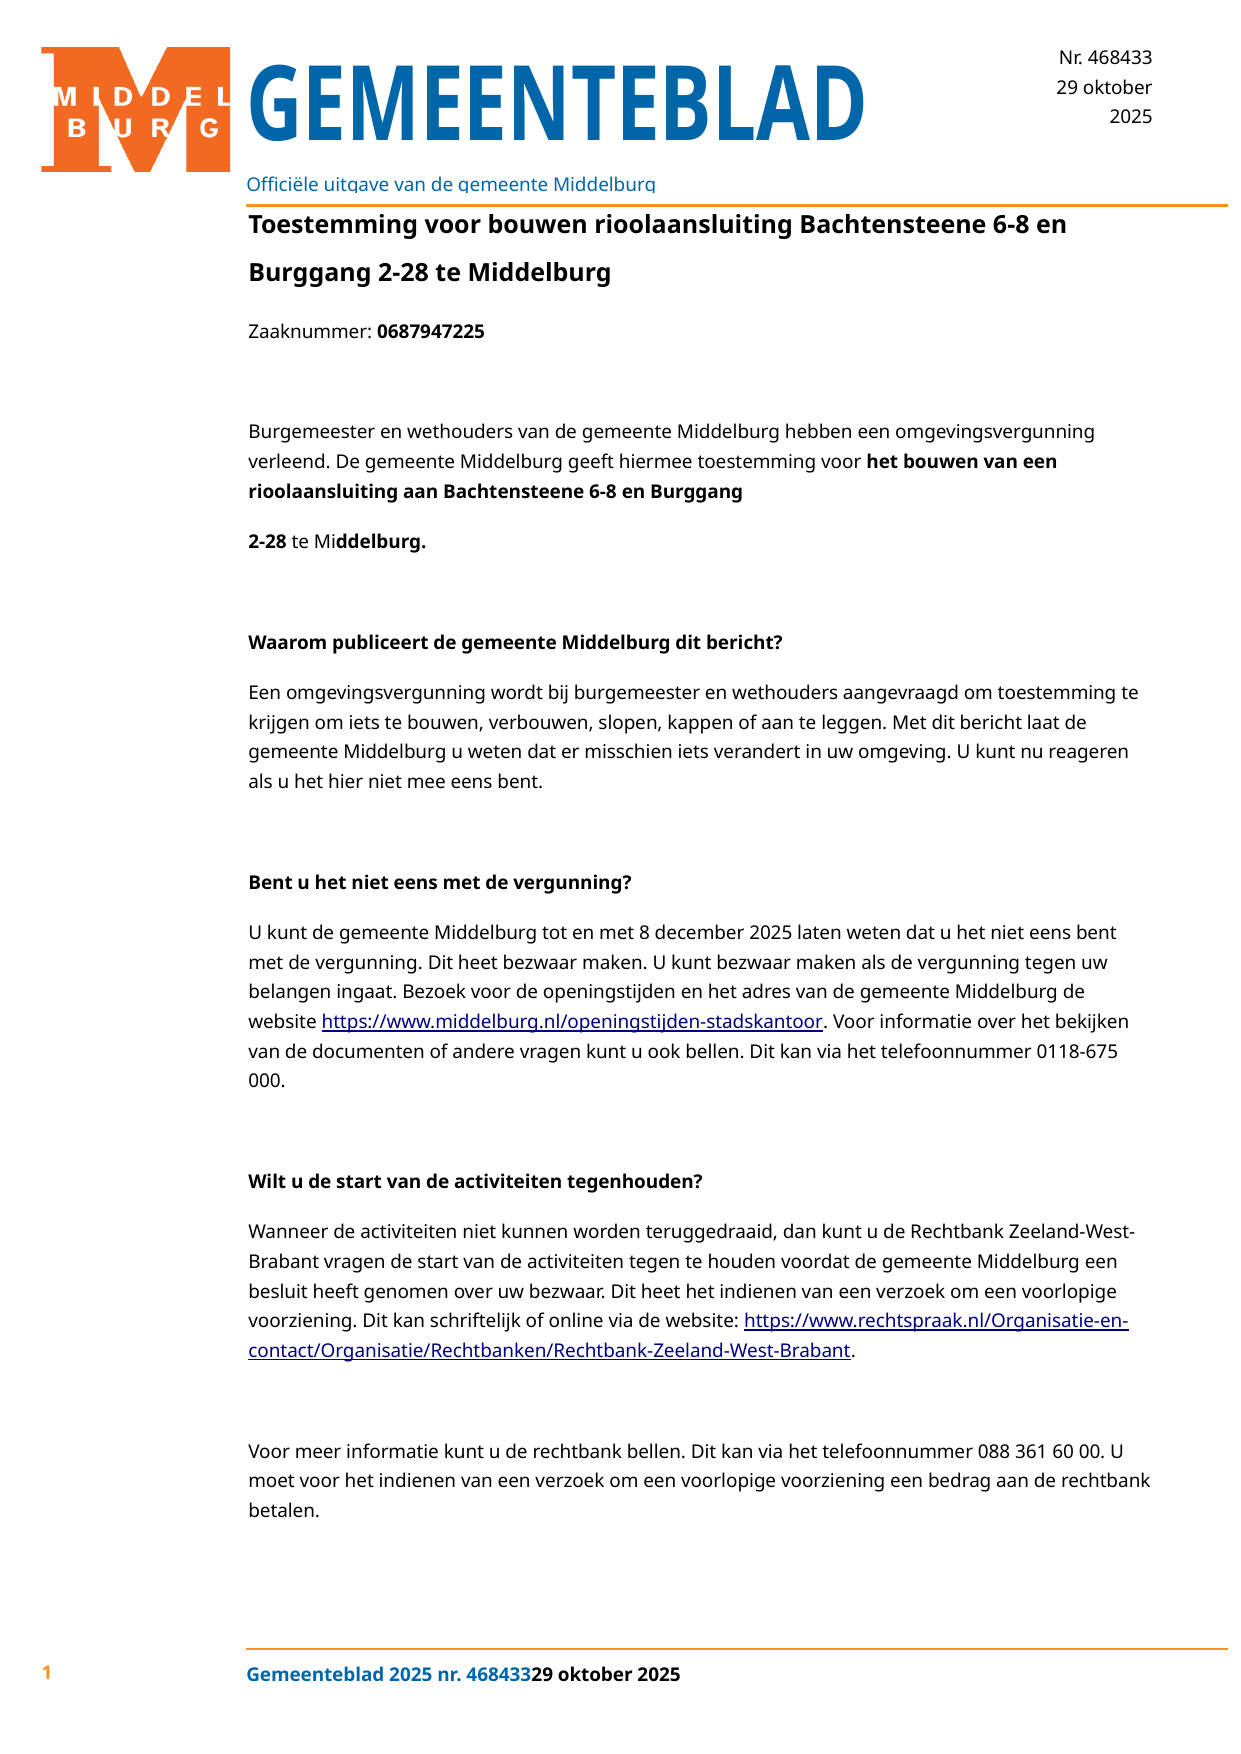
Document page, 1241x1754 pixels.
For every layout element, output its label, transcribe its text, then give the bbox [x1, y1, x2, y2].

text Voor meer informatie kunt u de rechtbank bellen. Dit kan via het telefoonnummer 088 361 60 00. U moet voor het indienen van een verzoek om een voorlopige voorziening een bedrag aan de rechtbank betalen. [248, 1438, 1152, 1523]
text 2-28 te Middelburg. [248, 528, 1152, 554]
text U kunt de gemeente Middelburg tot en met 8 december 2025 laten weten dat u het niet eens bent met de vergunning. Dit heet bezwaar maken. U kunt bezwaar maken als de vergunning tegen uw belangen ingaat. Bezoek voor de openingstijden en het adres van de gemeente Middelburg de website https://www.middelburg.nl/openingstijden-stadskantoor. Voor informatie over het bekijken van de documenten of andere vragen kunt u ook bellen. Dit kan via het telefoonnummer 0118-675 000. [248, 919, 1152, 1093]
text Bent u het niet eens met de vergunning? [248, 869, 1152, 895]
text Een omgevingsvergunning wordt bij burgemeester en wethouders aangevraagd om toestemming te krijgen om iets te bouwen, verbouwen, slopen, kappen of aan te leggen. Met dit bericht laat de gemeente Middelburg u weten dat er misschien iets verandert in uw omgeving. U kunt nu reageren als u het hier niet mee eens bent. [248, 679, 1152, 794]
text Wanneer de activiteiten niet kunnen worden teruggedraaid, dan kunt u de Rechtbank Zeeland-West-Brabant vragen de start van de activiteiten tegen te houden voordat de gemeente Middelburg een besluit heeft genomen over uw bezwaar. Dit heet het indienen van een verzoek om een voorlopige voorziening. Dit kan schriftelijk of online via de website: https://www.rechtspraak.nl/Organisatie-en-contact/Organisatie/Rechtbanken/Rechtbank-Zeeland-West-Brabant. [248, 1219, 1152, 1363]
text Wilt u de start van de activiteiten tegenhouden? [248, 1168, 1152, 1194]
text Toestemming voor bouwen rioolaansluiting Bachtensteene 6-8 en Burggang 2-28 te Middelburg [248, 207, 1152, 288]
text Burgemeester en wethouders van de gemeente Middelburg hebben een omgevingsvergunning verleend. De gemeente Middelburg geeft hiermee toestemming voor het bouwen van een rioolaansluiting aan Bachtensteene 6-8 en Burggang [248, 419, 1152, 504]
text Waarom publiceert de gemeente Middelburg dit bericht? [248, 629, 1152, 655]
picture [41, 47, 231, 172]
text Zaaknummer: 0687947225 [248, 318, 1152, 344]
